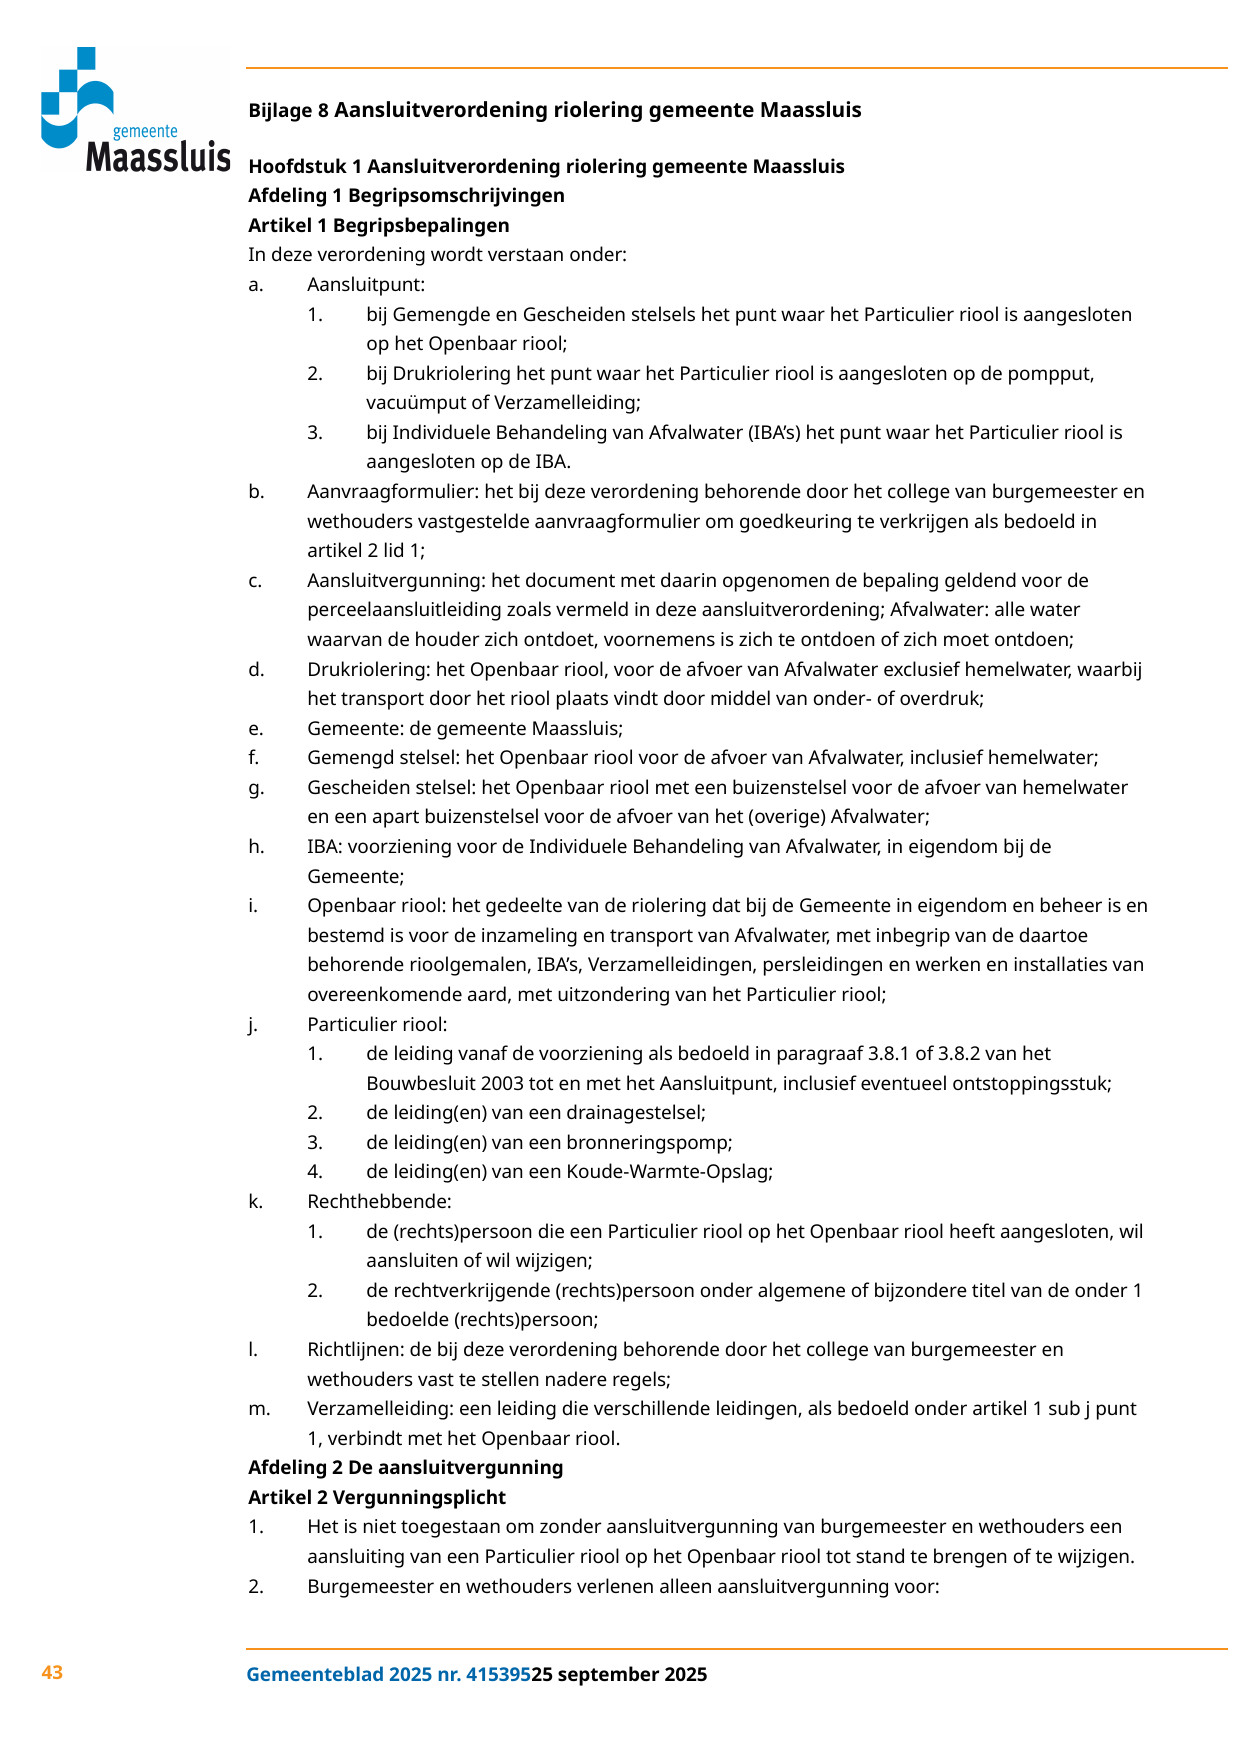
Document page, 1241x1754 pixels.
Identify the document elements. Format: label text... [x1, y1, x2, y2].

list bij Individuele Behandeling van Afvalwater (IBA’s) het punt waar het Particulier riool is aangesloten op de IBA. [307, 419, 1152, 474]
list de leiding(en) van een drainagestelsel; [307, 1099, 1152, 1125]
text Artikel 2 Vergunningsplicht [248, 1484, 1152, 1510]
list bij Gemengde en Gescheiden stelsels het punt waar het Particulier riool is aangesloten op het Openbaar riool; [307, 301, 1152, 356]
list Openbaar riool: het gedeelte van de riolering dat bij de Gemeente in eigendom en beheer is en bestemd is voor de inzameling en transport van Afvalwater, met inbegrip van de daartoe behorende rioolgemalen, IBA’s, Verzamelleidingen, persleidingen en werken en installaties van overeenkomende aard, met uitzondering van het Particulier riool; [248, 892, 1152, 1007]
list Rechthebbende: [248, 1188, 1152, 1214]
text Afdeling 2 De aansluitvergunning [248, 1454, 1152, 1480]
picture [41, 47, 231, 172]
list Gemeente: de gemeente Maassluis; [248, 715, 1152, 741]
picture [41, 47, 77, 92]
list Gescheiden stelsel: het Openbaar riool met een buizenstelsel voor de afvoer van hemelwater en een apart buizenstelsel voor de afvoer van het (overige) Afvalwater; [248, 774, 1152, 829]
list Verzamelleiding: een leiding die verschillende leidingen, als bedoeld onder artikel 1 sub j punt 1, verbindt met het Openbaar riool. [248, 1395, 1152, 1451]
list de leiding(en) van een Koude-Warmte-Opslag; [307, 1159, 1152, 1184]
list Gemengd stelsel: het Openbaar riool voor de afvoer van Afvalwater, inclusief hemelwater; [248, 744, 1152, 770]
list IBA: voorziening voor de Individuele Behandeling van Afvalwater, in eigendom bij de Gemeente; [248, 833, 1152, 889]
text Artikel 1 Begripsbepalingen [248, 212, 1152, 238]
text Bijlage 8 Aansluitverordening riolering gemeente Maassluis [248, 95, 1152, 123]
text Afdeling 1 Begripsomschrijvingen [248, 182, 1152, 208]
text Hoofdstuk 1 Aansluitverordening riolering gemeente Maassluis [248, 153, 1152, 179]
list Drukriolering: het Openbaar riool, voor de afvoer van Afvalwater exclusief hemelwater, waarbij het transport door het riool plaats vindt door middel van onder- of overdruk; [248, 656, 1152, 711]
list de rechtverkrijgende (rechts)persoon onder algemene of bijzondere titel van de onder 1 bedoelde (rechts)persoon; [307, 1277, 1152, 1332]
list de (rechts)persoon die een Particulier riool op het Openbaar riool heeft aangesloten, wil aansluiten of wil wijzigen; [307, 1218, 1152, 1273]
text In deze verordening wordt verstaan onder: [248, 242, 1152, 267]
list de leiding(en) van een bronneringspomp; [307, 1129, 1152, 1155]
list de leiding vanaf de voorziening als bedoeld in paragraaf 3.8.1 of 3.8.2 van het Bouwbesluit 2003 tot en met het Aansluitpunt, inclusief eventueel ontstoppingsstuk; [307, 1040, 1152, 1096]
list Het is niet toegestaan om zonder aansluitvergunning van burgemeester en wethouders een aansluiting van een Particulier riool op het Openbaar riool tot stand te brengen of te wijzigen. [248, 1514, 1152, 1569]
list Particulier riool: [248, 1011, 1152, 1037]
list bij Drukriolering het punt waar het Particulier riool is aangesloten op de pompput, vacuümput of Verzamelleiding; [307, 360, 1152, 415]
list Richtlijnen: de bij deze verordening behorende door het college van burgemeester en wethouders vast te stellen nadere regels; [248, 1336, 1152, 1392]
list Aanvraagformulier: het bij deze verordening behorende door het college van burgemeester en wethouders vastgestelde aanvraagformulier om goedkeuring te verkrijgen als bedoeld in artikel 2 lid 1; [248, 478, 1152, 563]
list Burgemeester en wethouders verlenen alleen aansluitvergunning voor: [248, 1573, 1152, 1599]
list Aansluitpunt: [248, 271, 1152, 297]
list Aansluitvergunning: het document met daarin opgenomen de bepaling geldend voor de perceelaansluitleiding zoals vermeld in deze aansluitverordening; Afvalwater: alle water waarvan de houder zich ontdoet, voornemens is zich te ontdoen of zich moet ontdoen; [248, 567, 1152, 652]
